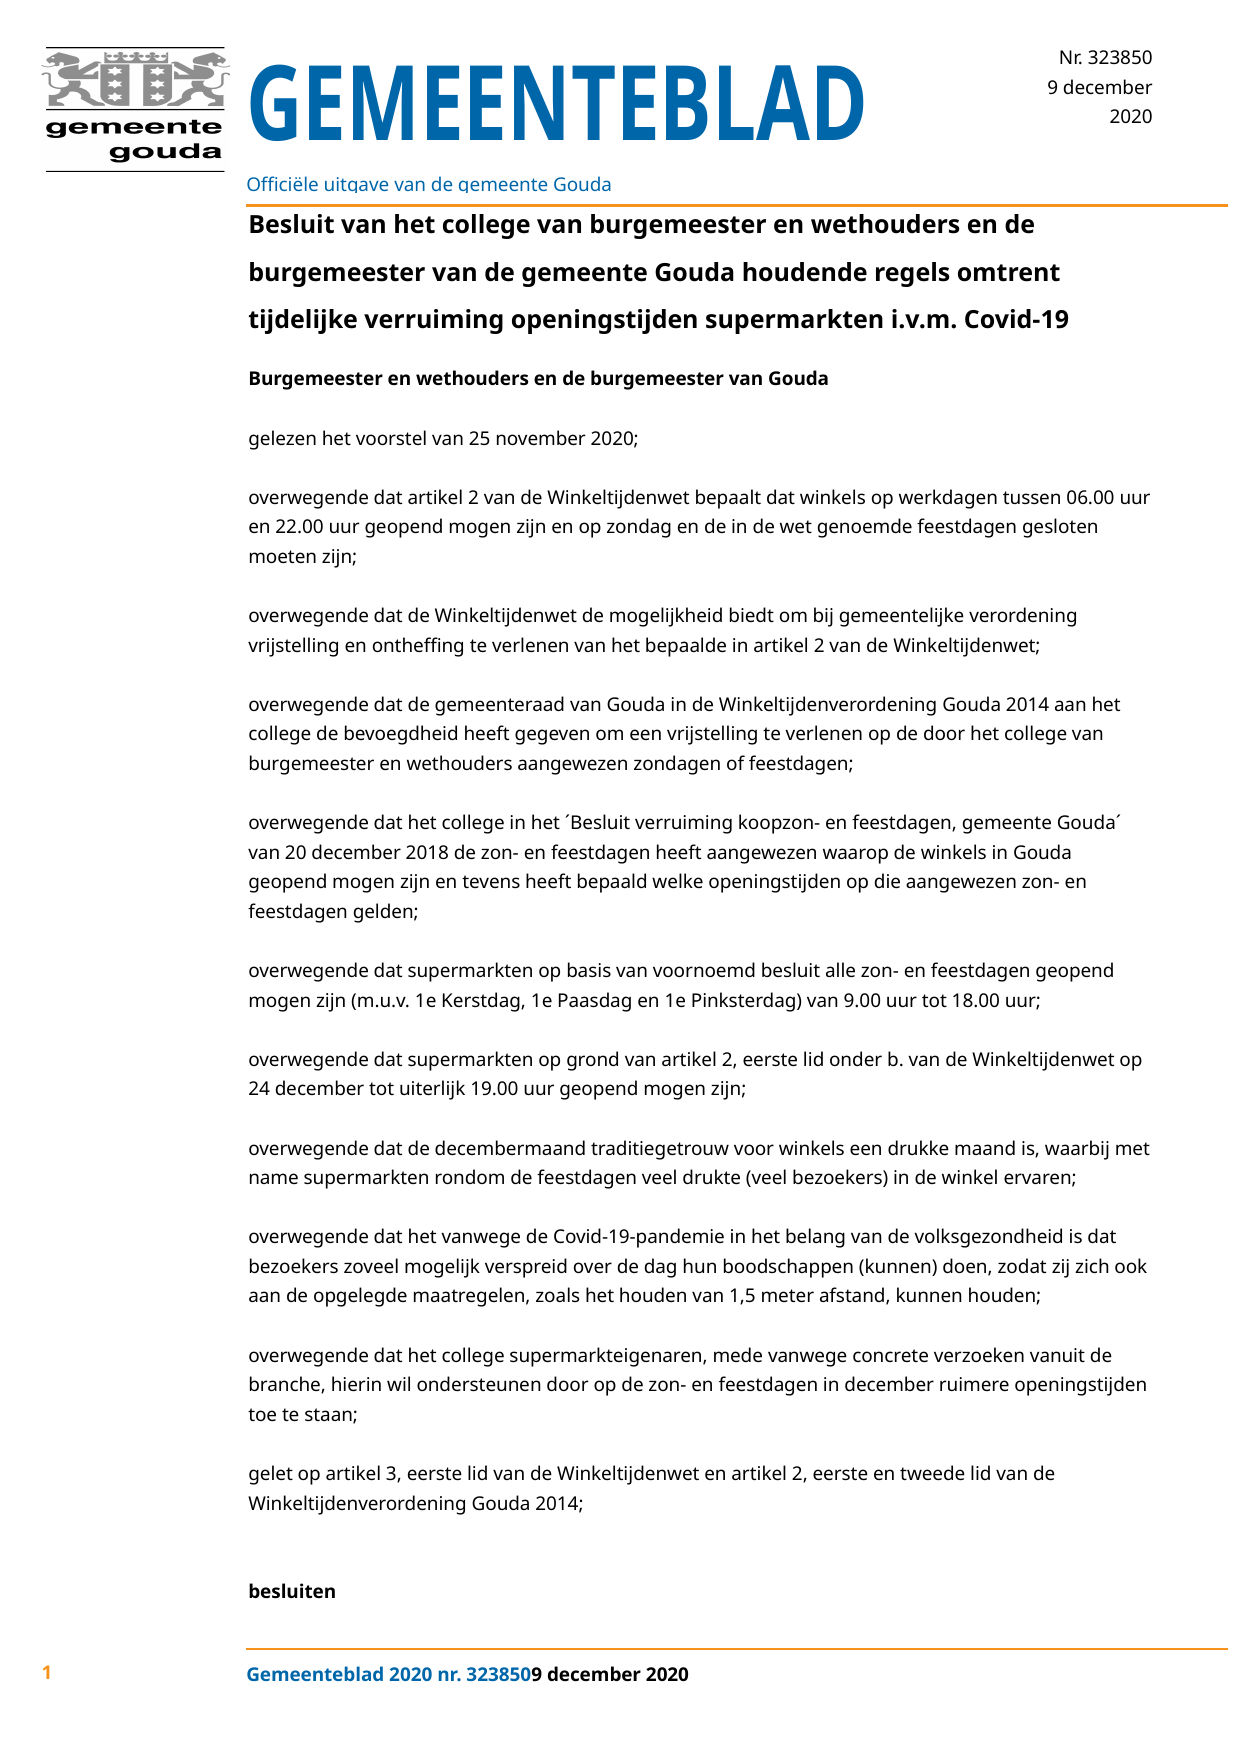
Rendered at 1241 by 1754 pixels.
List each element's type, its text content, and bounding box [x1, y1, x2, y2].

text overwegende dat het vanwege de Covid-19-pandemie in het belang van de volksgezondheid is dat bezoekers zoveel mogelijk verspreid over de dag hun boodschappen (kunnen) doen, zodat zij zich ook aan de opgelegde maatregelen, zoals het houden van 1,5 meter afstand, kunnen houden; [248, 1223, 1152, 1308]
text overwegende dat de gemeenteraad van Gouda in de Winkeltijdenverordening Gouda 2014 aan het college de bevoegdheid heeft gegeven om een vrijstelling te verlenen op de door het college van burgemeester en wethouders aangewezen zondagen of feestdagen; [248, 691, 1152, 776]
text overwegende dat supermarkten op basis van voornoemd besluit alle zon- en feestdagen geopend mogen zijn (m.u.v. 1e Kerstdag, 1e Paasdag en 1e Pinksterdag) van 9.00 uur tot 18.00 uur; [248, 957, 1152, 1012]
picture [41, 47, 231, 172]
text Besluit van het college van burgemeester en wethouders en de burgemeester van de gemeente Gouda houdende regels omtrent tijdelijke verruiming openingstijden supermarkten i.v.m. Covid-19 [248, 207, 1152, 336]
text gelet op artikel 3, eerste lid van de Winkeltijdenwet en artikel 2, eerste en tweede lid van de Winkeltijdenverordening Gouda 2014; [248, 1460, 1152, 1515]
text gelezen het voorstel van 25 november 2020; [248, 425, 1152, 450]
text overwegende dat artikel 2 van de Winkeltijdenwet bepaalt dat winkels op werkdagen tussen 06.00 uur en 22.00 uur geopend mogen zijn en op zondag en de in de wet genoemde feestdagen gesloten moeten zijn; [248, 484, 1152, 569]
text besluiten [248, 1578, 1152, 1604]
text overwegende dat supermarkten op grond van artikel 2, eerste lid onder b. van de Winkeltijdenwet op 24 december tot uiterlijk 19.00 uur geopend mogen zijn; [248, 1046, 1152, 1101]
text overwegende dat de decembermaand traditiegetrouw voor winkels een drukke maand is, waarbij met name supermarkten rondom de feestdagen veel drukte (veel bezoekers) in de winkel ervaren; [248, 1135, 1152, 1190]
text overwegende dat de Winkeltijdenwet de mogelijkheid biedt om bij gemeentelijke verordening vrijstelling en ontheffing te verlenen van het bepaalde in artikel 2 van de Winkeltijdenwet; [248, 602, 1152, 657]
text overwegende dat het college supermarkteigenaren, mede vanwege concrete verzoeken vanuit de branche, hierin wil ondersteunen door op de zon- en feestdagen in december ruimere openingstijden toe te staan; [248, 1342, 1152, 1427]
text Burgemeester en wethouders en de burgemeester van Gouda [248, 366, 1152, 391]
text overwegende dat het college in het ´Besluit verruiming koopzon- en feestdagen, gemeente Gouda´ van 20 december 2018 de zon- en feestdagen heeft aangewezen waarop de winkels in Gouda geopend mogen zijn en tevens heeft bepaald welke openingstijden op die aangewezen zon- en feestdagen gelden; [248, 809, 1152, 924]
